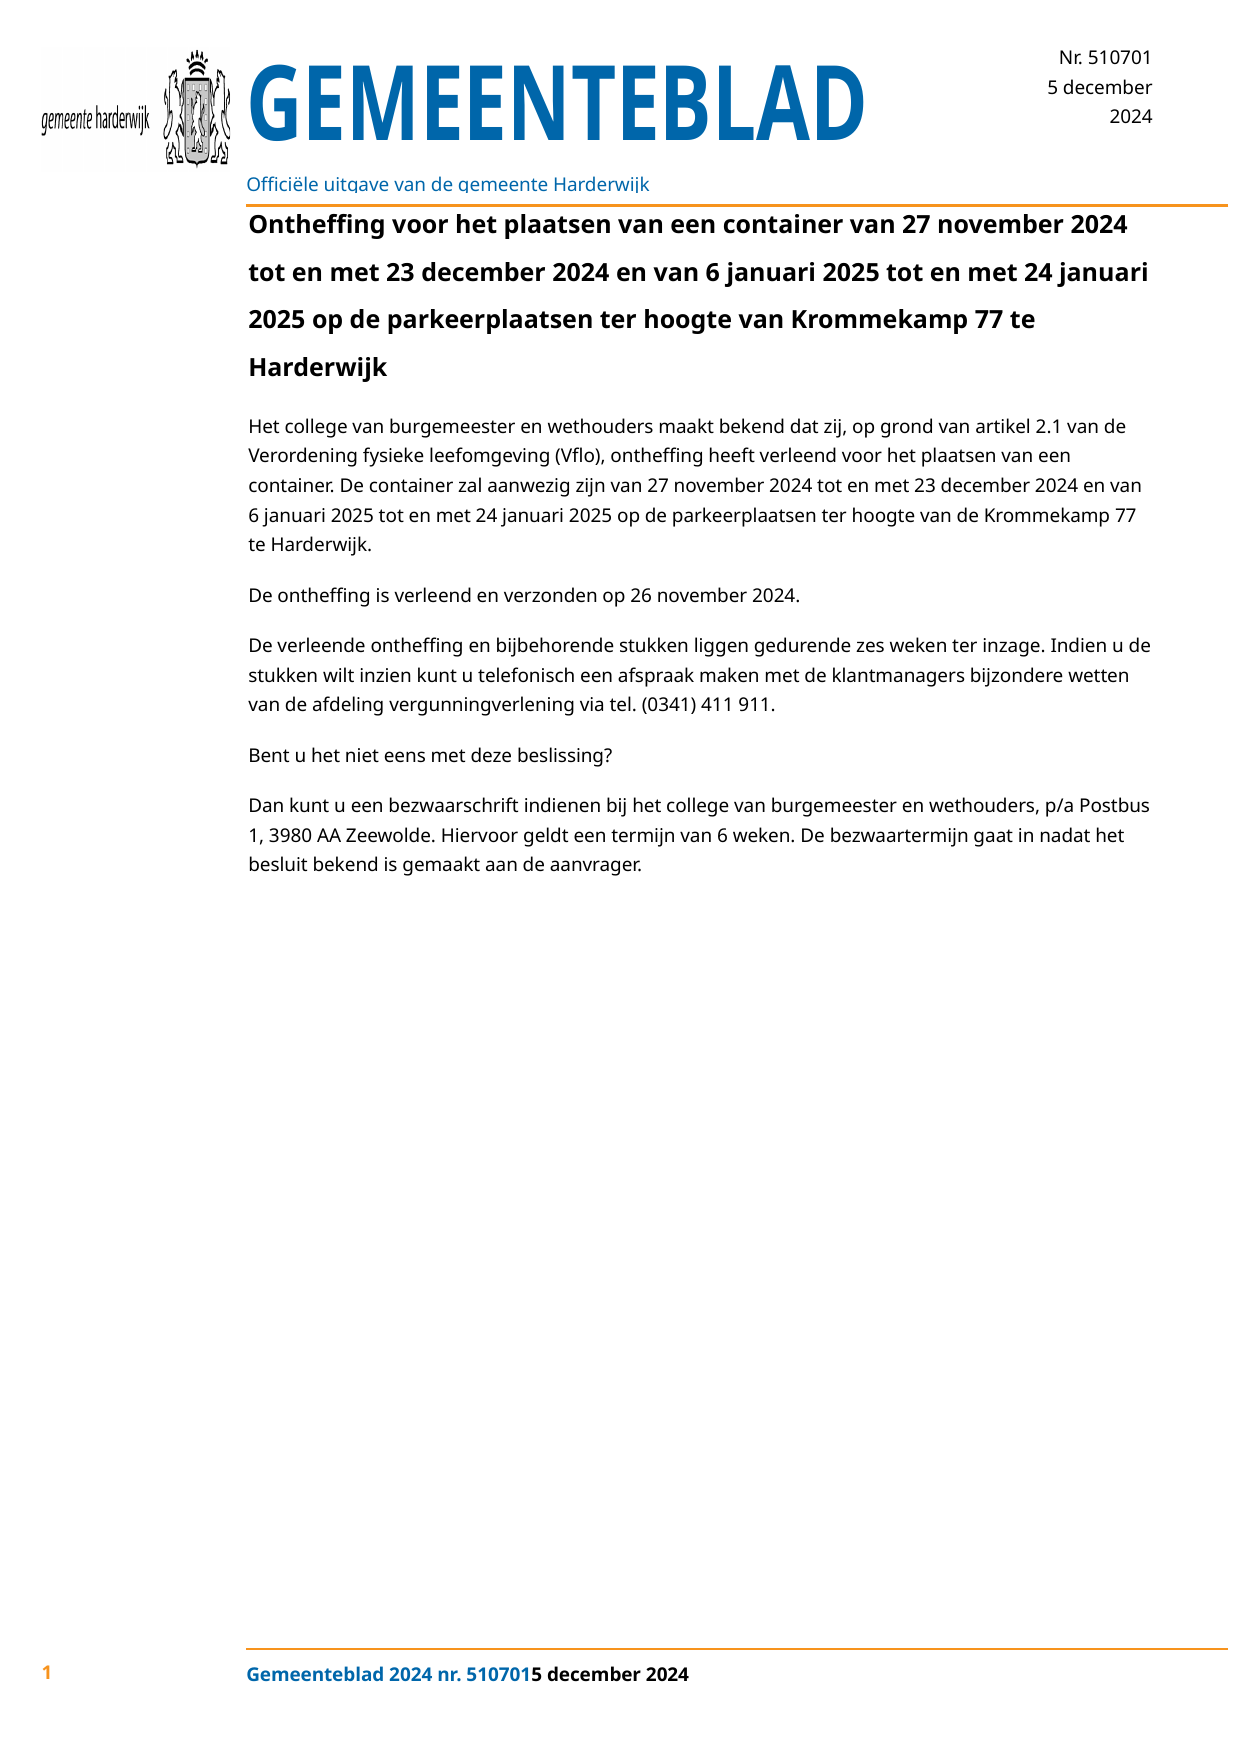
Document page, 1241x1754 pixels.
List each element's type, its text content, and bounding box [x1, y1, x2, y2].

picture [41, 47, 231, 172]
text De ontheffing is verleend en verzonden op 26 november 2024. [248, 582, 1152, 608]
text De verleende ontheffing en bijbehorende stukken liggen gedurende zes weken ter inzage. Indien u de stukken wilt inzien kunt u telefonisch een afspraak maken met de klantmanagers bijzondere wetten van de afdeling vergunningverlening via tel. (0341) 411 911. [248, 632, 1152, 717]
text Bent u het niet eens met deze beslissing? [248, 742, 1152, 768]
text Dan kunt u een bezwaarschrift indienen bij het college van burgemeester en wethouders, p/a Postbus 1, 3980 AA Zeewolde. Hiervoor geldt een termijn van 6 weken. De bezwaartermijn gaat in nadat het besluit bekend is gemaakt aan de aanvrager. [248, 792, 1152, 877]
text Het college van burgemeester en wethouders maakt bekend dat zij, op grond van artikel 2.1 van de Verordening fysieke leefomgeving (Vflo), ontheffing heeft verleend voor het plaatsen van een container. De container zal aanwezig zijn van 27 november 2024 tot en met 23 december 2024 en van 6 januari 2025 tot en met 24 januari 2025 op de parkeerplaatsen ter hoogte van de Krommekamp 77 te Harderwijk. [248, 413, 1152, 557]
text Ontheffing voor het plaatsen van een container van 27 november 2024 tot en met 23 december 2024 en van 6 januari 2025 tot en met 24 januari 2025 op de parkeerplaatsen ter hoogte van Krommekamp 77 te Harderwijk [248, 207, 1152, 384]
